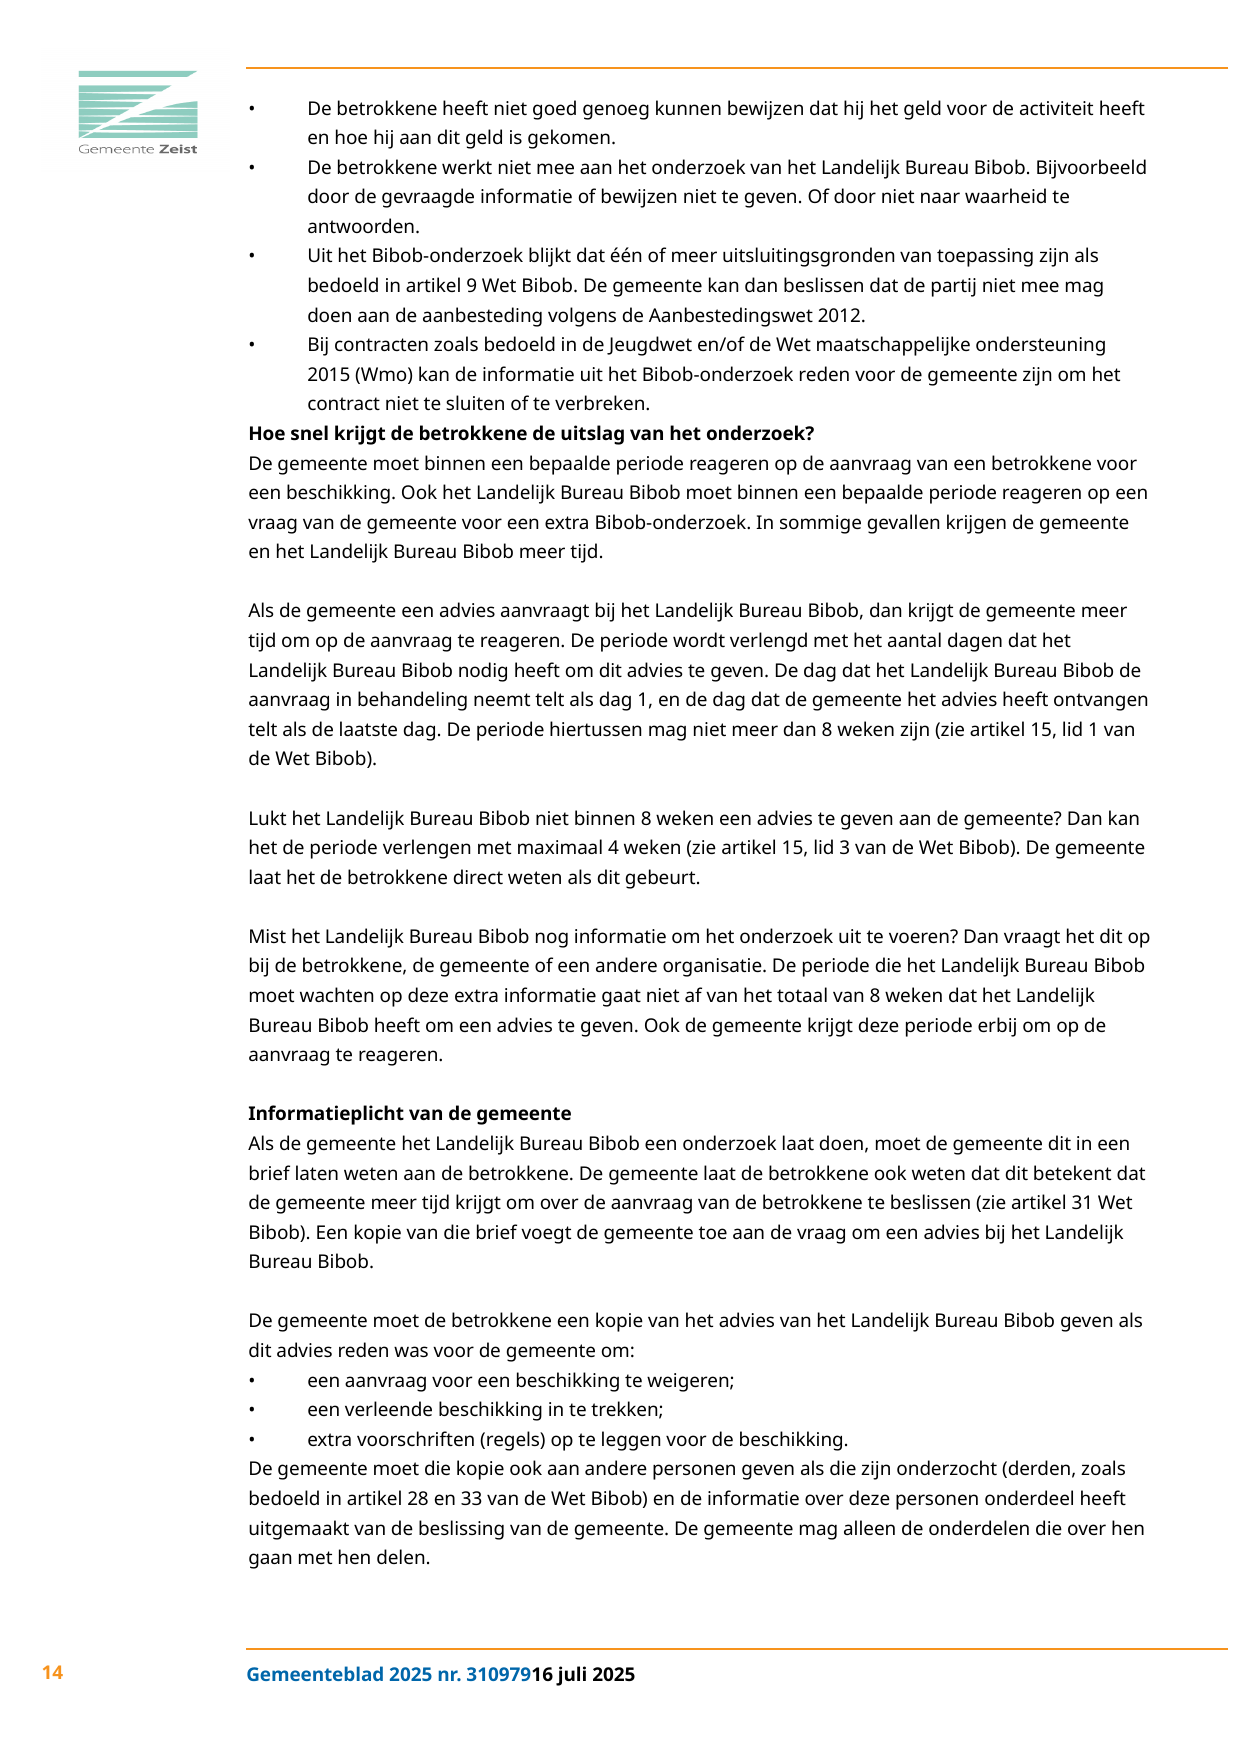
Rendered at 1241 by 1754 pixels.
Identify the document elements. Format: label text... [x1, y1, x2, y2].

list Uit het Bibob-onderzoek blijkt dat één of meer uitsluitingsgronden van toepassing zijn als bedoeld in artikel 9 Wet Bibob. De gemeente kan dan beslissen dat de partij niet mee mag doen aan de aanbesteding volgens de Aanbestedingswet 2012. [248, 243, 1152, 328]
text De gemeente moet binnen een bepaalde periode reageren op de aanvraag van een betrokkene voor een beschikking. Ook het Landelijk Bureau Bibob moet binnen een bepaalde periode reageren op een vraag van de gemeente voor een extra Bibob-onderzoek. In sommige gevallen krijgen de gemeente en het Landelijk Bureau Bibob meer tijd. [248, 450, 1152, 564]
text De gemeente moet de betrokkene een kopie van het advies van het Landelijk Bureau Bibob geven als dit advies reden was voor de gemeente om: [248, 1308, 1152, 1363]
text Als de gemeente het Landelijk Bureau Bibob een onderzoek laat doen, moet de gemeente dit in een brief laten weten aan de betrokkene. De gemeente laat de betrokkene ook weten dat dit betekent dat de gemeente meer tijd krijgt om over de aanvraag van de betrokkene te beslissen (zie artikel 31 Wet Bibob). Een kopie van die brief voegt de gemeente toe aan de vraag om een advies bij het Landelijk Bureau Bibob. [248, 1130, 1152, 1274]
list extra voorschriften (regels) op te leggen voor de beschikking. [248, 1426, 1152, 1452]
list Bij contracten zoals bedoeld in de Jeugdwet en/of de Wet maatschappelijke ondersteuning 2015 (Wmo) kan de informatie uit het Bibob-onderzoek reden voor de gemeente zijn om het contract niet te sluiten of te verbreken. [248, 331, 1152, 416]
list een aanvraag voor een beschikking te weigeren; [248, 1367, 1152, 1393]
text De gemeente moet die kopie ook aan andere personen geven als die zijn onderzocht (derden, zoals bedoeld in artikel 28 en 33 van de Wet Bibob) en de informatie over deze personen onderdeel heeft uitgemaakt van de beslissing van de gemeente. De gemeente mag alleen de onderdelen die over hen gaan met hen delen. [248, 1456, 1152, 1570]
text Informatieplicht van de gemeente [248, 1101, 1152, 1126]
text Lukt het Landelijk Bureau Bibob niet binnen 8 weken een advies te geven aan de gemeente? Dan kan het de periode verlengen met maximaal 4 weken (zie artikel 15, lid 3 van de Wet Bibob). De gemeente laat het de betrokkene direct weten als dit gebeurt. [248, 805, 1152, 890]
list een verleende beschikking in te trekken; [248, 1396, 1152, 1422]
list De betrokkene heeft niet goed genoeg kunnen bewijzen dat hij het geld voor de activiteit heeft en hoe hij aan dit geld is gekomen. [248, 95, 1152, 150]
text Hoe snel krijgt de betrokkene de uitslag van het onderzoek? [248, 420, 1152, 446]
text Mist het Landelijk Bureau Bibob nog informatie om het onderzoek uit te voeren? Dan vraagt het dit op bij de betrokkene, de gemeente of een andere organisatie. De periode die het Landelijk Bureau Bibob moet wachten op deze extra informatie gaat niet af van het totaal van 8 weken dat het Landelijk Bureau Bibob heeft om een advies te geven. Ook de gemeente krijgt deze periode erbij om op de aanvraag te reageren. [248, 923, 1152, 1067]
text Als de gemeente een advies aanvraagt bij het Landelijk Bureau Bibob, dan krijgt de gemeente meer tijd om op de aanvraag te reageren. De periode wordt verlengd met het aantal dagen dat het Landelijk Bureau Bibob nodig heeft om dit advies te geven. De dag dat het Landelijk Bureau Bibob de aanvraag in behandeling neemt telt als dag 1, en de dag dat de gemeente het advies heeft ontvangen telt als de laatste dag. De periode hiertussen mag niet meer dan 8 weken zijn (zie artikel 15, lid 1 van de Wet Bibob). [248, 598, 1152, 771]
picture [41, 47, 231, 172]
list De betrokkene werkt niet mee aan het onderzoek van het Landelijk Bureau Bibob. Bijvoorbeeld door de gevraagde informatie of bewijzen niet te geven. Of door niet naar waarheid te antwoorden. [248, 154, 1152, 239]
